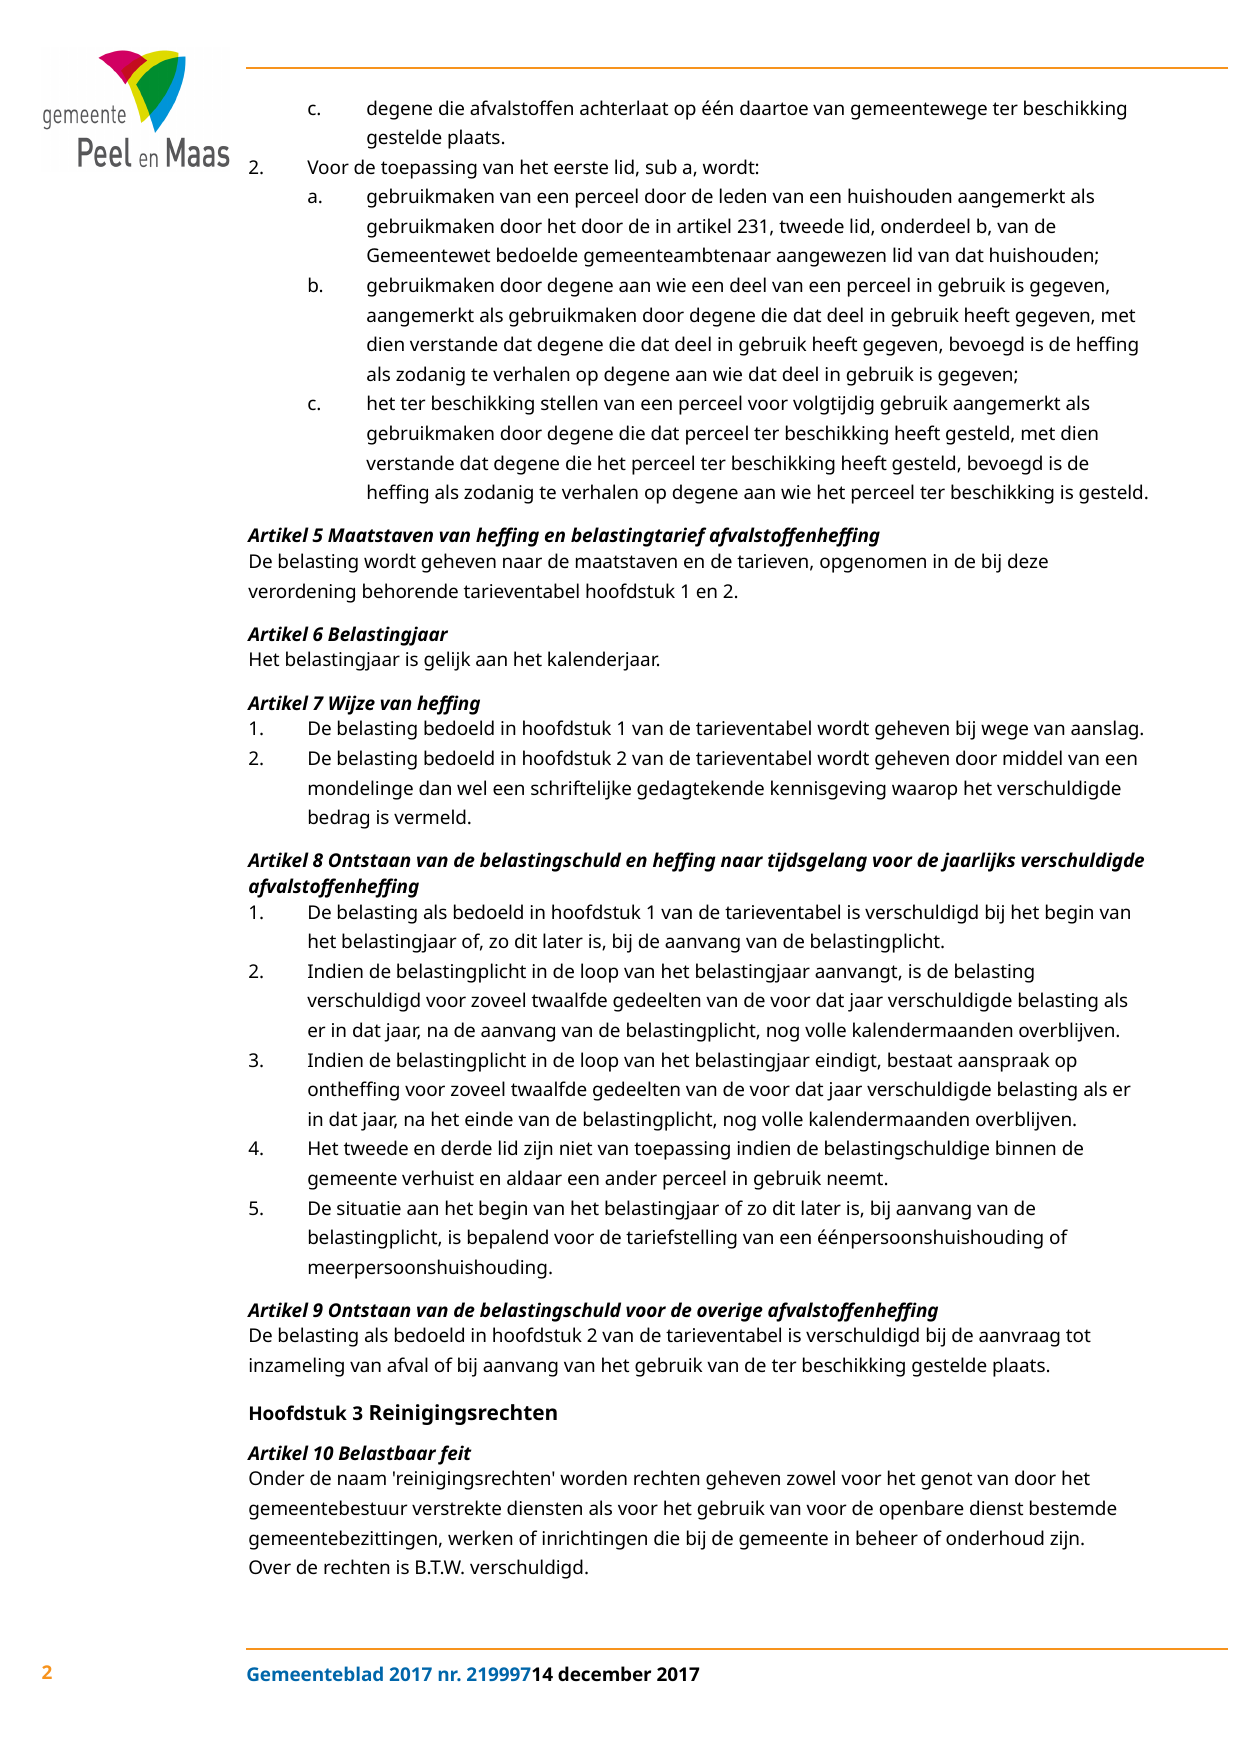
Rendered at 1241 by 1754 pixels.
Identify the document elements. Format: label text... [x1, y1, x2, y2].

list degene die afvalstoffen achterlaat op één daartoe van gemeentewege ter beschikking gestelde plaats. [307, 95, 1152, 150]
text Artikel 5 Maatstaven van heffing en belastingtarief afvalstoffenheffing [248, 522, 1152, 548]
list gebruikmaken van een perceel door de leden van een huishouden aangemerkt als gebruikmaken door het door de in artikel 231, tweede lid, onderdeel b, van de Gemeentewet bedoelde gemeenteambtenaar aangewezen lid van dat huishouden; [307, 183, 1152, 268]
text Onder de naam 'reinigingsrechten' worden rechten geheven zowel voor het genot van door het gemeentebestuur verstrekte diensten als voor het gebruik van voor de openbare dienst bestemde gemeentebezittingen, werken of inrichtingen die bij de gemeente in beheer of onderhoud zijn. [248, 1466, 1152, 1551]
text De belasting wordt geheven naar de maatstaven en de tarieven, opgenomen in de bij deze verordening behorende tarieventabel hoofdstuk 1 en 2. [248, 548, 1152, 603]
text Artikel 7 Wijze van heffing [248, 690, 1152, 716]
list De situatie aan het begin van het belastingjaar of zo dit later is, bij aanvang van de belastingplicht, is bepalend voor de tariefstelling van een éénpersoonshuishouding of meerpersoonshuishouding. [248, 1195, 1152, 1279]
list De belasting als bedoeld in hoofdstuk 1 van de tarieventabel is verschuldigd bij het begin van het belastingjaar of, zo dit later is, bij de aanvang van de belastingplicht. [248, 899, 1152, 954]
text Artikel 10 Belastbaar feit [248, 1440, 1152, 1466]
text Het belastingjaar is gelijk aan het kalenderjaar. [248, 647, 1152, 672]
list Indien de belastingplicht in de loop van het belastingjaar eindigt, bestaat aanspraak op ontheffing voor zoveel twaalfde gedeelten van de voor dat jaar verschuldigde belasting als er in dat jaar, na het einde van de belastingplicht, nog volle kalendermaanden overblijven. [248, 1047, 1152, 1132]
list Het tweede en derde lid zijn niet van toepassing indien de belastingschuldige binnen de gemeente verhuist en aldaar een ander perceel in gebruik neemt. [248, 1136, 1152, 1191]
text De belasting als bedoeld in hoofdstuk 2 van de tarieventabel is verschuldigd bij de aanvraag tot inzameling van afval of bij aanvang van het gebruik van de ter beschikking gestelde plaats. [248, 1323, 1152, 1378]
list gebruikmaken door degene aan wie een deel van een perceel in gebruik is gegeven, aangemerkt als gebruikmaken door degene die dat deel in gebruik heeft gegeven, met dien verstande dat degene die dat deel in gebruik heeft gegeven, bevoegd is de heffing als zodanig te verhalen op degene aan wie dat deel in gebruik is gegeven; [307, 272, 1152, 387]
text Hoofdstuk 3 Reinigingsrechten [248, 1398, 1152, 1426]
text Over de rechten is B.T.W. verschuldigd. [248, 1554, 1152, 1580]
list De belasting bedoeld in hoofdstuk 2 van de tarieventabel wordt geheven door middel van een mondelinge dan wel een schriftelijke gedagtekende kennisgeving waarop het verschuldigde bedrag is vermeld. [248, 745, 1152, 830]
list Indien de belastingplicht in de loop van het belastingjaar aanvangt, is de belasting verschuldigd voor zoveel twaalfde gedeelten van de voor dat jaar verschuldigde belasting als er in dat jaar, na de aanvang van de belastingplicht, nog volle kalendermaanden overblijven. [248, 958, 1152, 1043]
text Artikel 8 Ontstaan van de belastingschuld en heffing naar tijdsgelang voor de jaarlijks verschuldigde afvalstoffenheffing [248, 847, 1152, 899]
picture [41, 47, 231, 172]
text Artikel 6 Belastingjaar [248, 621, 1152, 647]
list De belasting bedoeld in hoofdstuk 1 van de tarieventabel wordt geheven bij wege van aanslag. [248, 716, 1152, 741]
list het ter beschikking stellen van een perceel voor volgtijdig gebruik aangemerkt als gebruikmaken door degene die dat perceel ter beschikking heeft gesteld, met dien verstande dat degene die het perceel ter beschikking heeft gesteld, bevoegd is de heffing als zodanig te verhalen op degene aan wie het perceel ter beschikking is gesteld. [307, 391, 1152, 505]
text Artikel 9 Ontstaan van de belastingschuld voor de overige afvalstoffenheffing [248, 1297, 1152, 1323]
list Voor de toepassing van het eerste lid, sub a, wordt: [248, 154, 1152, 180]
